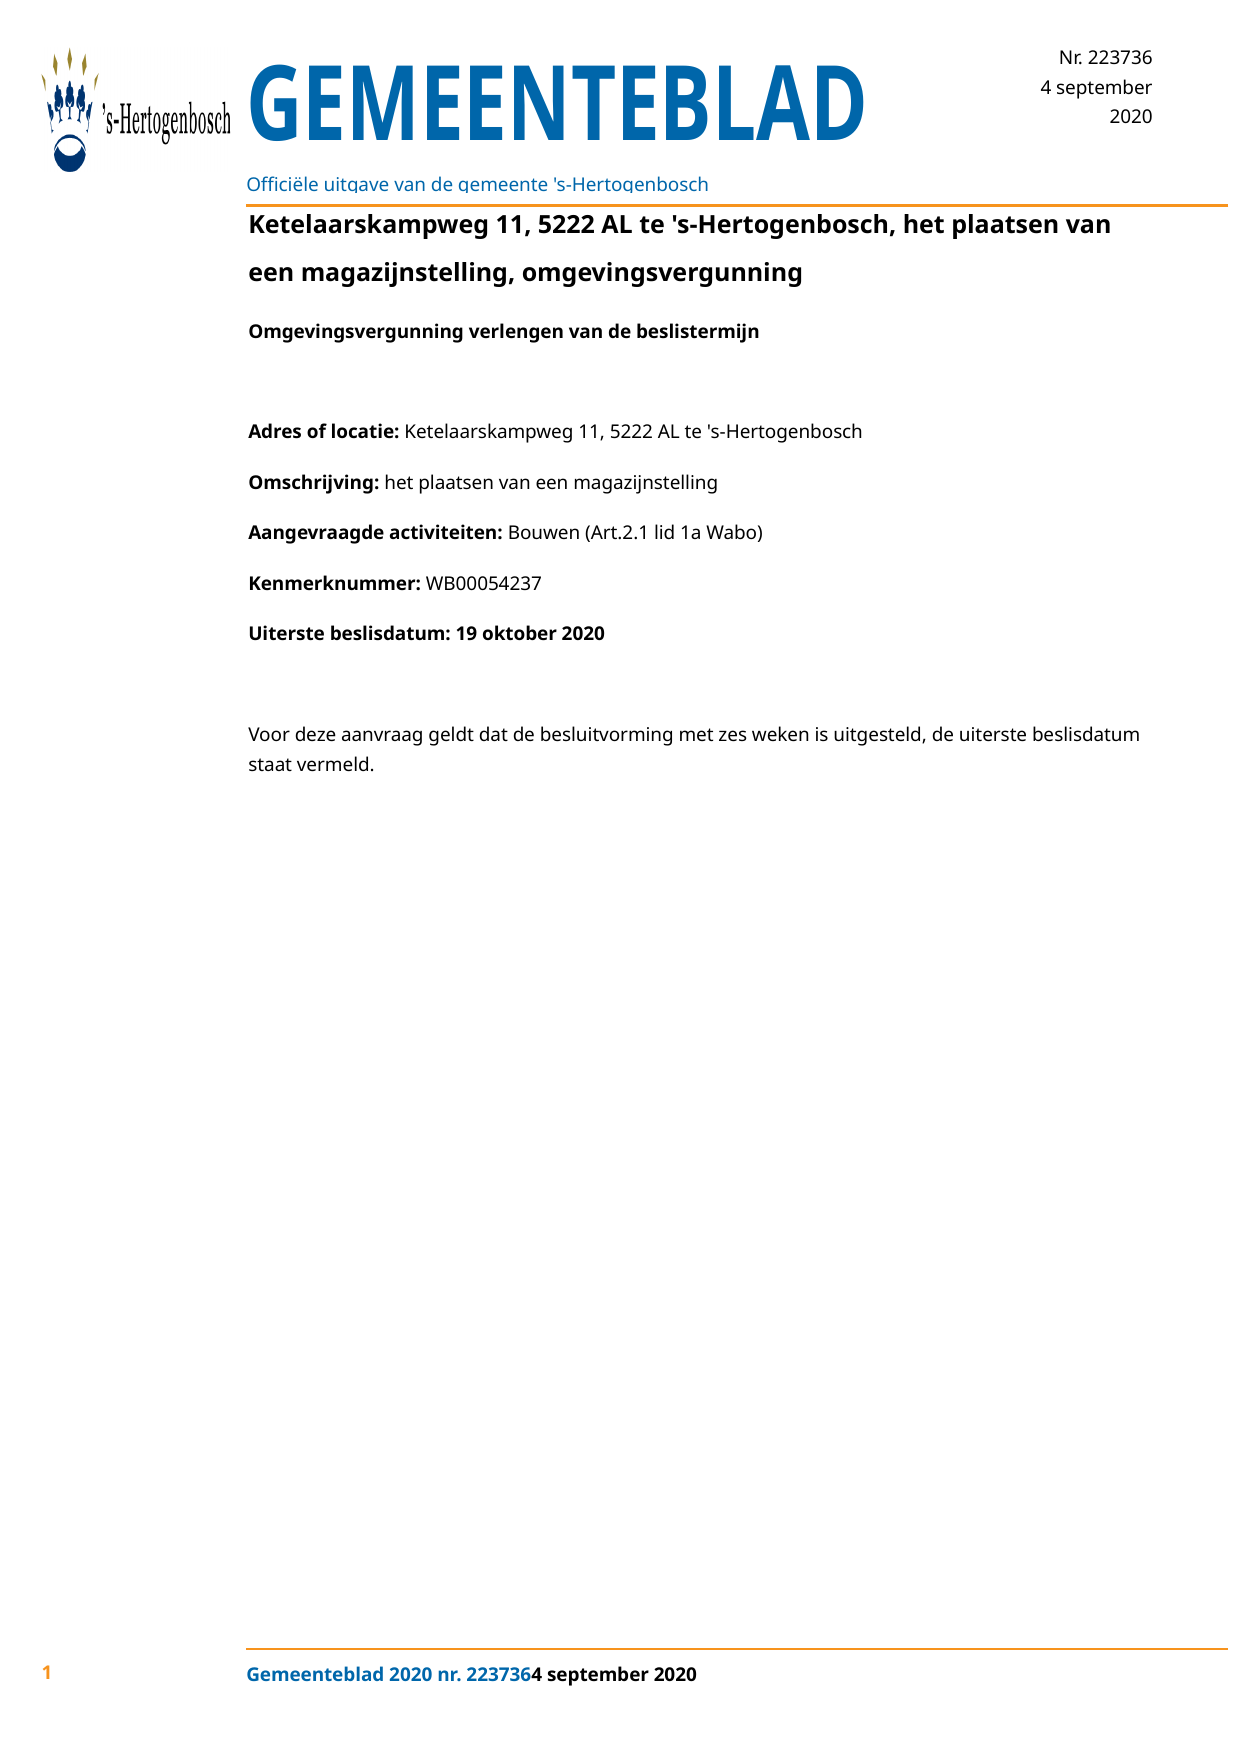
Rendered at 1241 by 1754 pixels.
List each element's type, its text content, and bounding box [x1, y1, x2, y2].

text Adres of locatie: Ketelaarskampweg 11, 5222 AL te 's-Hertogenbosch [248, 419, 1152, 444]
text Voor deze aanvraag geldt dat de besluitvorming met zes weken is uitgesteld, de uiterste beslisdatum staat vermeld. [248, 721, 1152, 777]
text Uiterste beslisdatum: 19 oktober 2020 [248, 620, 1152, 646]
text Ketelaarskampweg 11, 5222 AL te 's-Hertogenbosch, het plaatsen van een magazijnstelling, omgevingsvergunning [248, 207, 1152, 288]
text Omschrijving: het plaatsen van een magazijnstelling [248, 469, 1152, 495]
text Omgevingsvergunning verlengen van de beslistermijn [248, 318, 1152, 344]
text Kenmerknummer: WB00054237 [248, 570, 1152, 596]
text Aangevraagde activiteiten: Bouwen (Art.2.1 lid 1a Wabo) [248, 519, 1152, 545]
picture [41, 47, 231, 172]
